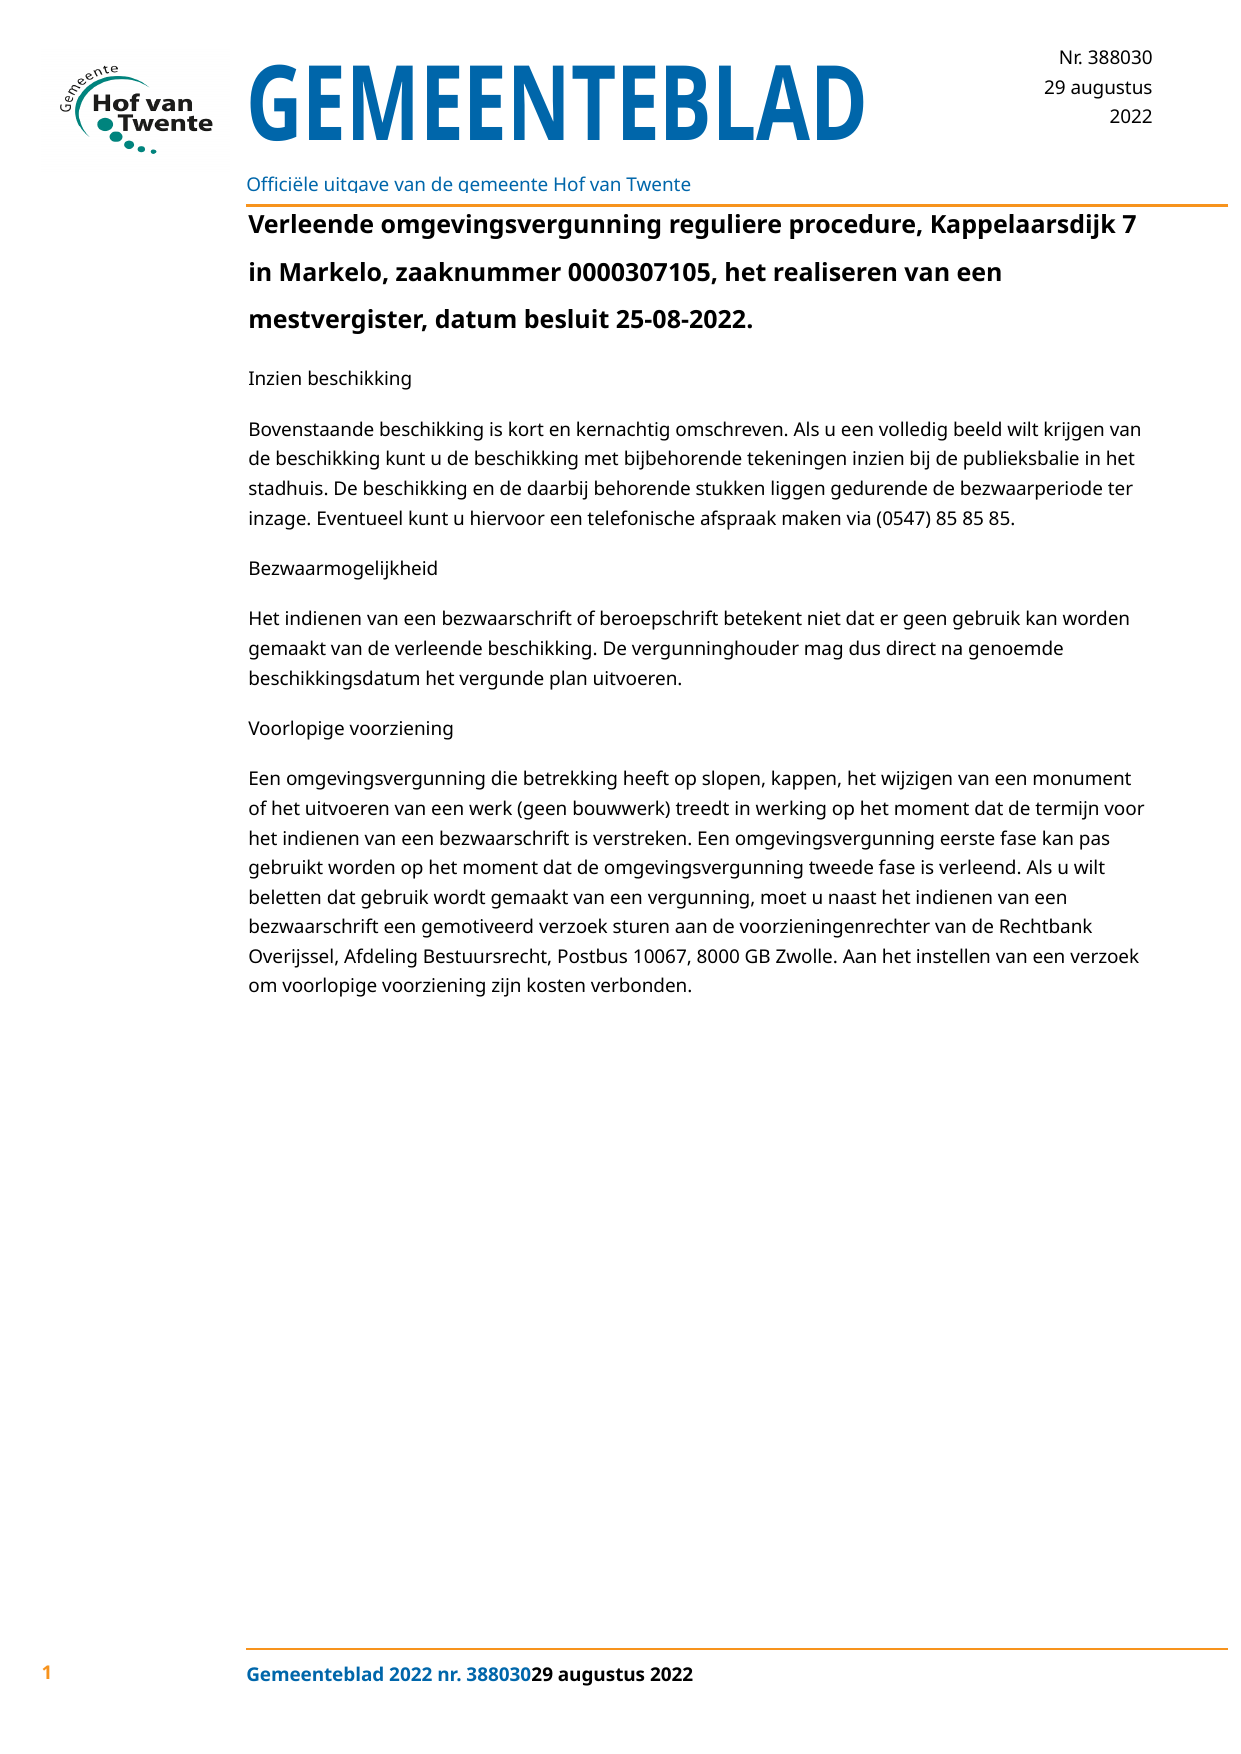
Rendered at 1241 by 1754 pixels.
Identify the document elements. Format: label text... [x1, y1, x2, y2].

text Een omgevingsvergunning die betrekking heeft op slopen, kappen, het wijzigen van een monument of het uitvoeren van een werk (geen bouwwerk) treedt in werking op het moment dat de termijn voor het indienen van een bezwaarschrift is verstreken. Een omgevingsvergunning eerste fase kan pas gebruikt worden op het moment dat de omgevingsvergunning tweede fase is verleend. Als u wilt beletten dat gebruik wordt gemaakt van een vergunning, moet u naast het indienen van een bezwaarschrift een gemotiveerd verzoek sturen aan de voorzieningenrechter van de Rechtbank Overijssel, Afdeling Bestuursrecht, Postbus 10067, 8000 GB Zwolle. Aan het instellen van een verzoek om voorlopige voorziening zijn kosten verbonden. [248, 766, 1152, 998]
text Bezwaarmogelijkheid [248, 555, 1152, 581]
text Voorlopige voorziening [248, 715, 1152, 741]
text Verleende omgevingsvergunning reguliere procedure, Kappelaarsdijk 7 in Markelo, zaaknummer 0000307105, het realiseren van een mestvergister, datum besluit 25-08-2022. [248, 207, 1152, 336]
text Inzien beschikking [248, 366, 1152, 391]
text Bovenstaande beschikking is kort en kernachtig omschreven. Als u een volledig beeld wilt krijgen van de beschikking kunt u de beschikking met bijbehorende tekeningen inzien bij de publieksbalie in het stadhuis. De beschikking en de daarbij behorende stukken liggen gedurende de bezwaarperiode ter inzage. Eventueel kunt u hiervoor een telefonische afspraak maken via (0547) 85 85 85. [248, 416, 1152, 530]
picture [41, 47, 231, 172]
text Het indienen van een bezwaarschrift of beroepschrift betekent niet dat er geen gebruik kan worden gemaakt van de verleende beschikking. De vergunninghouder mag dus direct na genoemde beschikkingsdatum het vergunde plan uitvoeren. [248, 606, 1152, 690]
